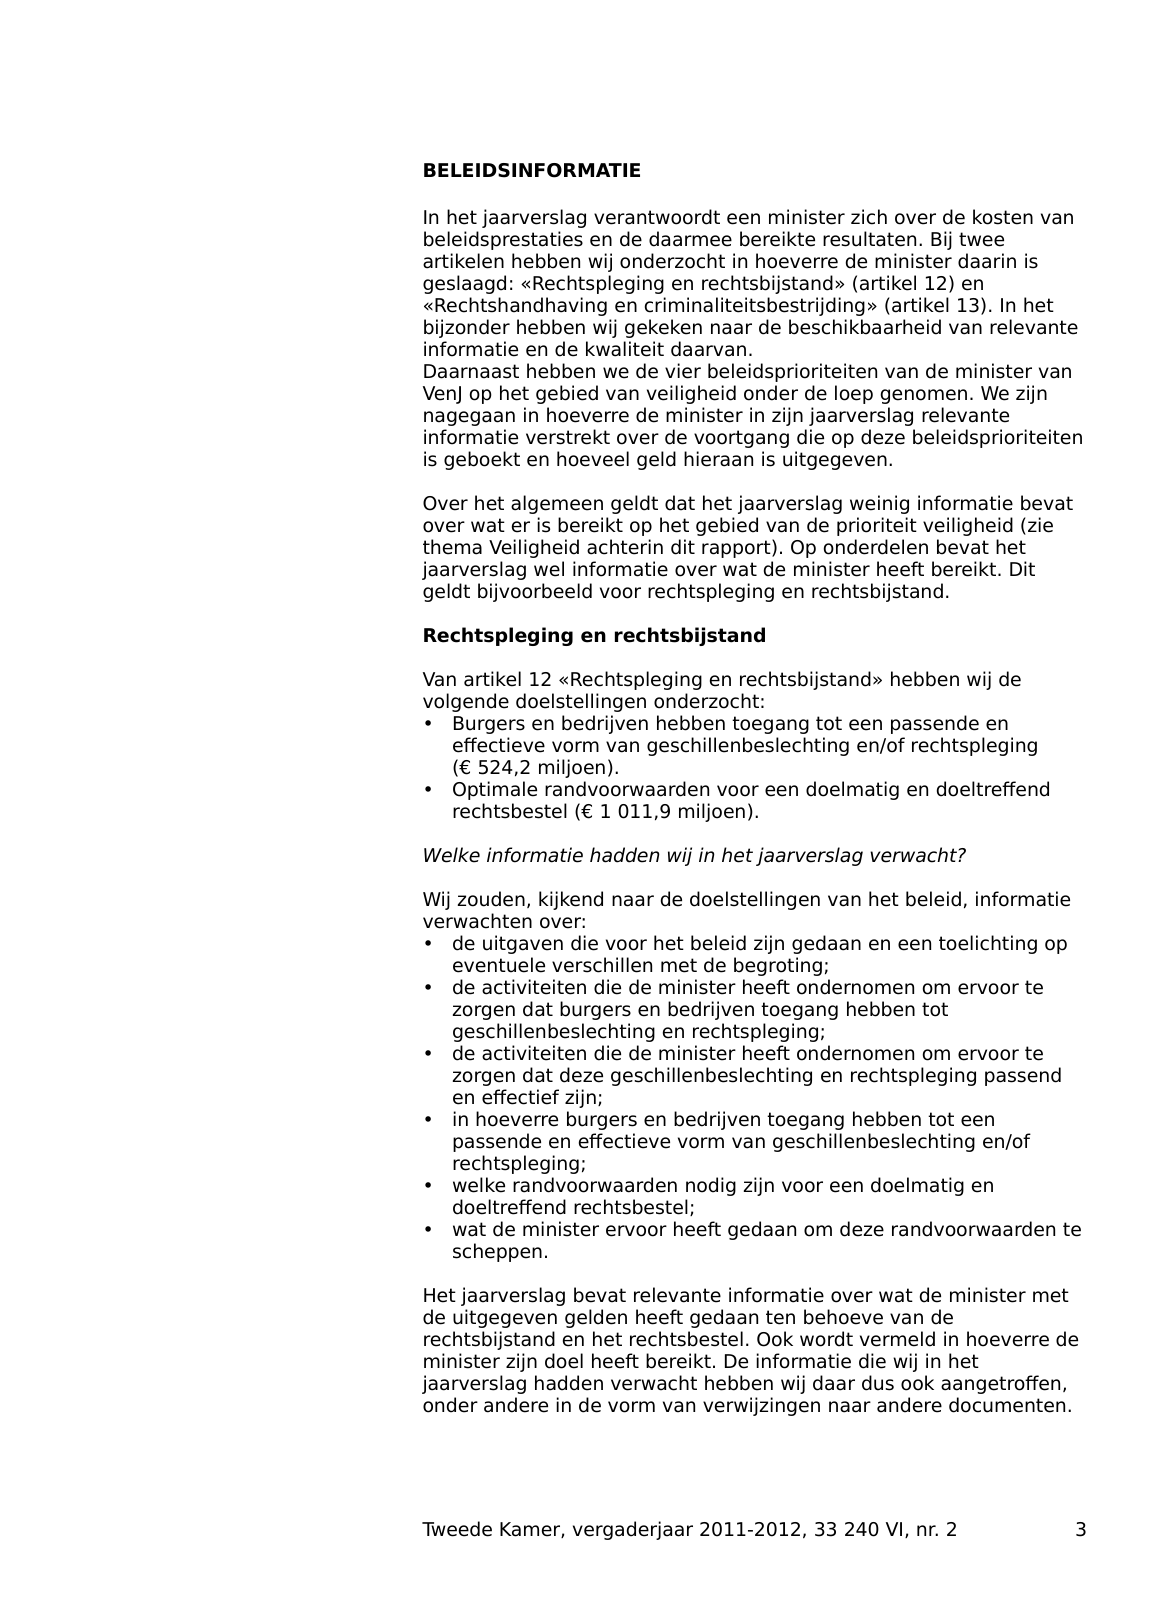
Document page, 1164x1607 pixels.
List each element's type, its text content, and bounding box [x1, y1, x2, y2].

text • de uitgaven die voor het beleid zijn gedaan en een toelichting op eventuele verschillen met de begroting; [422, 933, 1087, 977]
text • Burgers en bedrijven hebben toegang tot een passende en effectieve vorm van geschillenbeslechting en/of rechtspleging (€ 524,2 miljoen). [422, 713, 1087, 779]
text In het jaarverslag verantwoordt een minister zich over de kosten van beleidsprestaties en de daarmee bereikte resultaten. Bij twee artikelen hebben wij onderzocht in hoeverre de minister daarin is geslaagd: «Rechtspleging en rechtsbijstand» (artikel 12) en «Rechtshandhaving en criminaliteitsbestrijding» (artikel 13). In het bijzonder hebben wij gekeken naar de beschikbaarheid van relevante informatie en de kwaliteit daarvan. [422, 207, 1087, 361]
text Van artikel 12 «Rechtspleging en rechtsbijstand» hebben wij de volgende doelstellingen onderzocht: [422, 669, 1087, 713]
text • Optimale randvoorwaarden voor een doelmatig en doeltreffend rechtsbestel (€ 1 011,9 miljoen). [422, 779, 1087, 823]
text • de activiteiten die de minister heeft ondernomen om ervoor te zorgen dat deze geschillenbeslechting en rechtspleging passend en effectief zijn; [422, 1043, 1087, 1109]
subtitle BELEIDSINFORMATIE [422, 160, 1087, 182]
text Wij zouden, kijkend naar de doelstellingen van het beleid, informatie verwachten over: [422, 889, 1087, 933]
subtitle Rechtspleging en rechtsbijstand [422, 625, 1087, 647]
text Het jaarverslag bevat relevante informatie over wat de minister met de uitgegeven gelden heeft gedaan ten behoeve van de rechtsbijstand en het rechtsbestel. Ook wordt vermeld in hoeverre de minister zijn doel heeft bereikt. De informatie die wij in het jaarverslag hadden verwacht hebben wij daar dus ook aangetroffen, onder andere in de vorm van verwijzingen naar andere documenten. [422, 1285, 1087, 1417]
text Daarnaast hebben we de vier beleidsprioriteiten van de minister van VenJ op het gebied van veiligheid onder de loep genomen. We zijn nagegaan in hoeverre de minister in zijn jaarverslag relevante informatie verstrekt over de voortgang die op deze beleidsprioriteiten is geboekt en hoeveel geld hieraan is uitgegeven. [422, 361, 1087, 471]
text • de activiteiten die de minister heeft ondernomen om ervoor te zorgen dat burgers en bedrijven toegang hebben tot geschillenbeslechting en rechtspleging; [422, 977, 1087, 1043]
text Over het algemeen geldt dat het jaarverslag weinig informatie bevat over wat er is bereikt op het gebied van de prioriteit veiligheid (zie thema Veiligheid achterin dit rapport). Op onderdelen bevat het jaarverslag wel informatie over wat de minister heeft bereikt. Dit geldt bijvoorbeeld voor rechtspleging en rechtsbijstand. [422, 493, 1087, 603]
subtitle Welke informatie hadden wij in het jaarverslag verwacht? [422, 845, 1087, 867]
text • welke randvoorwaarden nodig zijn voor een doelmatig en doeltreffend rechtsbestel; [422, 1175, 1087, 1219]
text • wat de minister ervoor heeft gedaan om deze randvoorwaarden te scheppen. [422, 1219, 1087, 1263]
text • in hoeverre burgers en bedrijven toegang hebben tot een passende en effectieve vorm van geschillenbeslechting en/of rechtspleging; [422, 1109, 1087, 1175]
